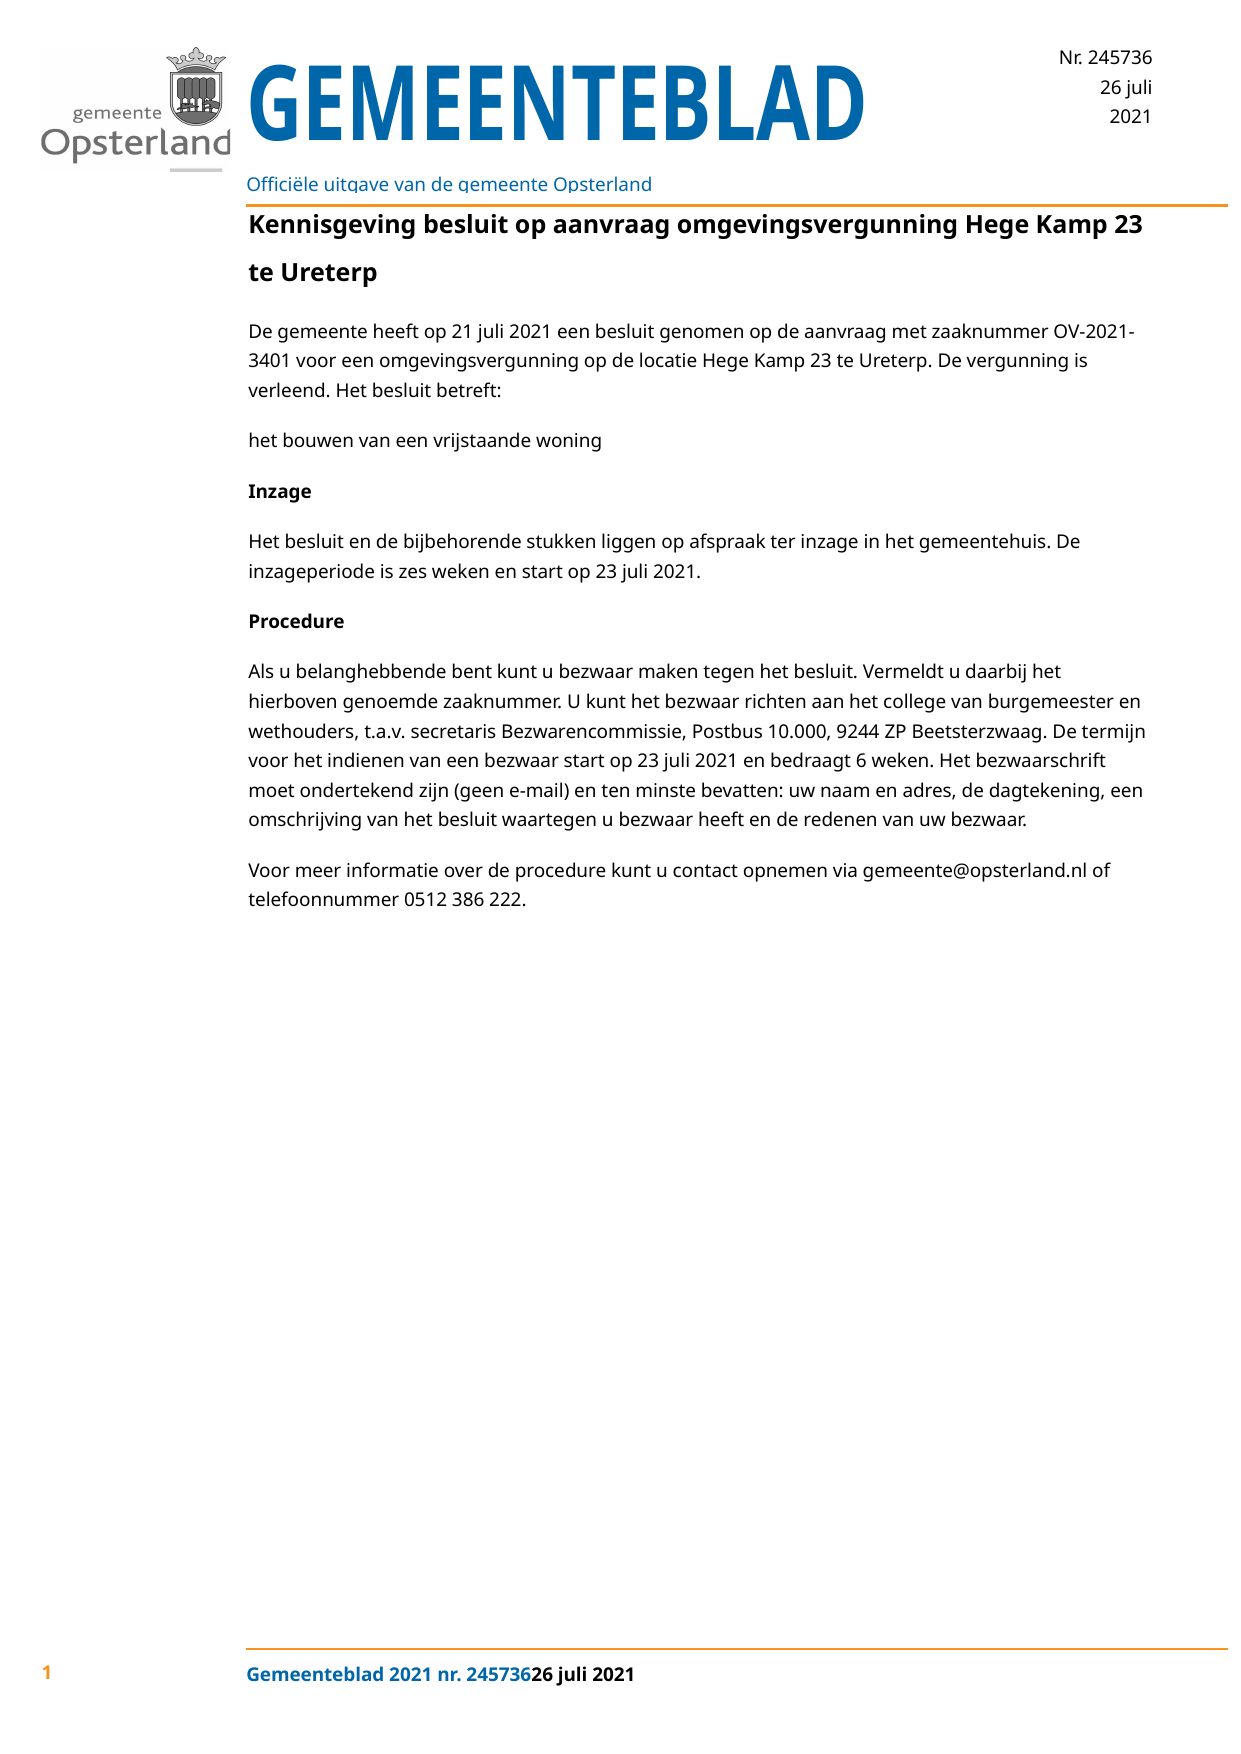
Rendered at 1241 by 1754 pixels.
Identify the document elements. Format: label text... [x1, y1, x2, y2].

picture [41, 47, 231, 172]
text Voor meer informatie over de procedure kunt u contact opnemen via gemeente@opsterland.nl of telefoonnummer 0512 386 222. [248, 857, 1152, 912]
text Het besluit en de bijbehorende stukken liggen op afspraak ter inzage in het gemeentehuis. De inzageperiode is zes weken en start op 23 juli 2021. [248, 528, 1152, 584]
text De gemeente heeft op 21 juli 2021 een besluit genomen op de aanvraag met zaaknummer OV-2021-3401 voor een omgevingsvergunning op de locatie Hege Kamp 23 te Ureterp. De vergunning is verleend. Het besluit betreft: [248, 318, 1152, 403]
text Procedure [248, 608, 1152, 634]
text het bouwen van een vrijstaande woning [248, 427, 1152, 453]
text Als u belanghebbende bent kunt u bezwaar maken tegen het besluit. Vermeldt u daarbij het hierboven genoemde zaaknummer. U kunt het bezwaar richten aan het college van burgemeester en wethouders, t.a.v. secretaris Bezwarencommissie, Postbus 10.000, 9244 ZP Beetsterzwaag. De termijn voor het indienen van een bezwaar start op 23 juli 2021 en bedraagt 6 weken. Het bezwaarschrift moet ondertekend zijn (geen e-mail) en ten minste bevatten: uw naam en adres, de dagtekening, een omschrijving van het besluit waartegen u bezwaar heeft en de redenen van uw bezwaar. [248, 659, 1152, 832]
text Inzage [248, 478, 1152, 504]
text Kennisgeving besluit op aanvraag omgevingsvergunning Hege Kamp 23 te Ureterp [248, 207, 1152, 288]
